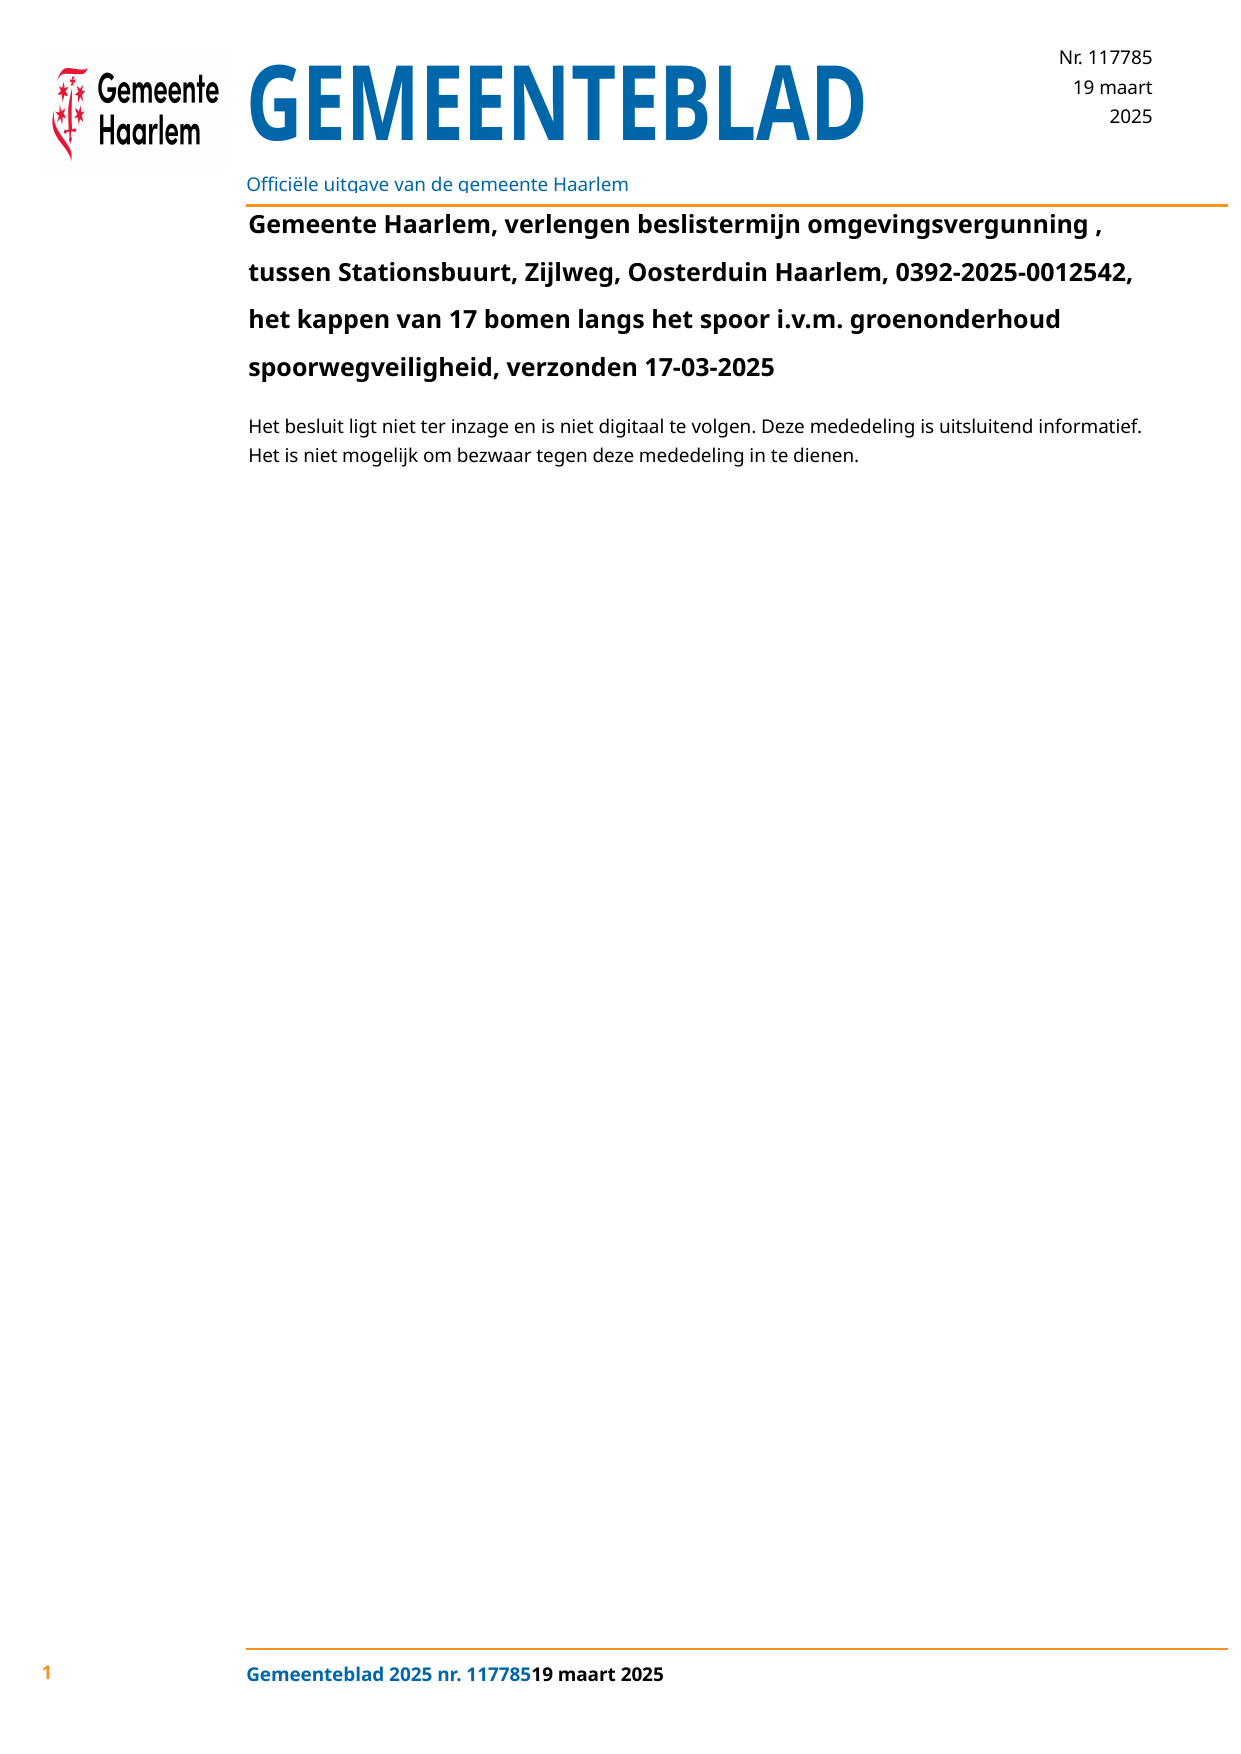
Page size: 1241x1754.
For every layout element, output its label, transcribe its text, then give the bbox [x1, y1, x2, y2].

text Het besluit ligt niet ter inzage en is niet digitaal te volgen. Deze mededeling is uitsluitend informatief. Het is niet mogelijk om bezwaar tegen deze mededeling in te dienen. [248, 413, 1152, 468]
text Gemeente Haarlem, verlengen beslistermijn omgevingsvergunning , tussen Stationsbuurt, Zijlweg, Oosterduin Haarlem, 0392-2025-0012542, het kappen van 17 bomen langs het spoor i.v.m. groenonderhoud spoorwegveiligheid, verzonden 17-03-2025 [248, 207, 1152, 384]
picture [41, 47, 231, 172]
